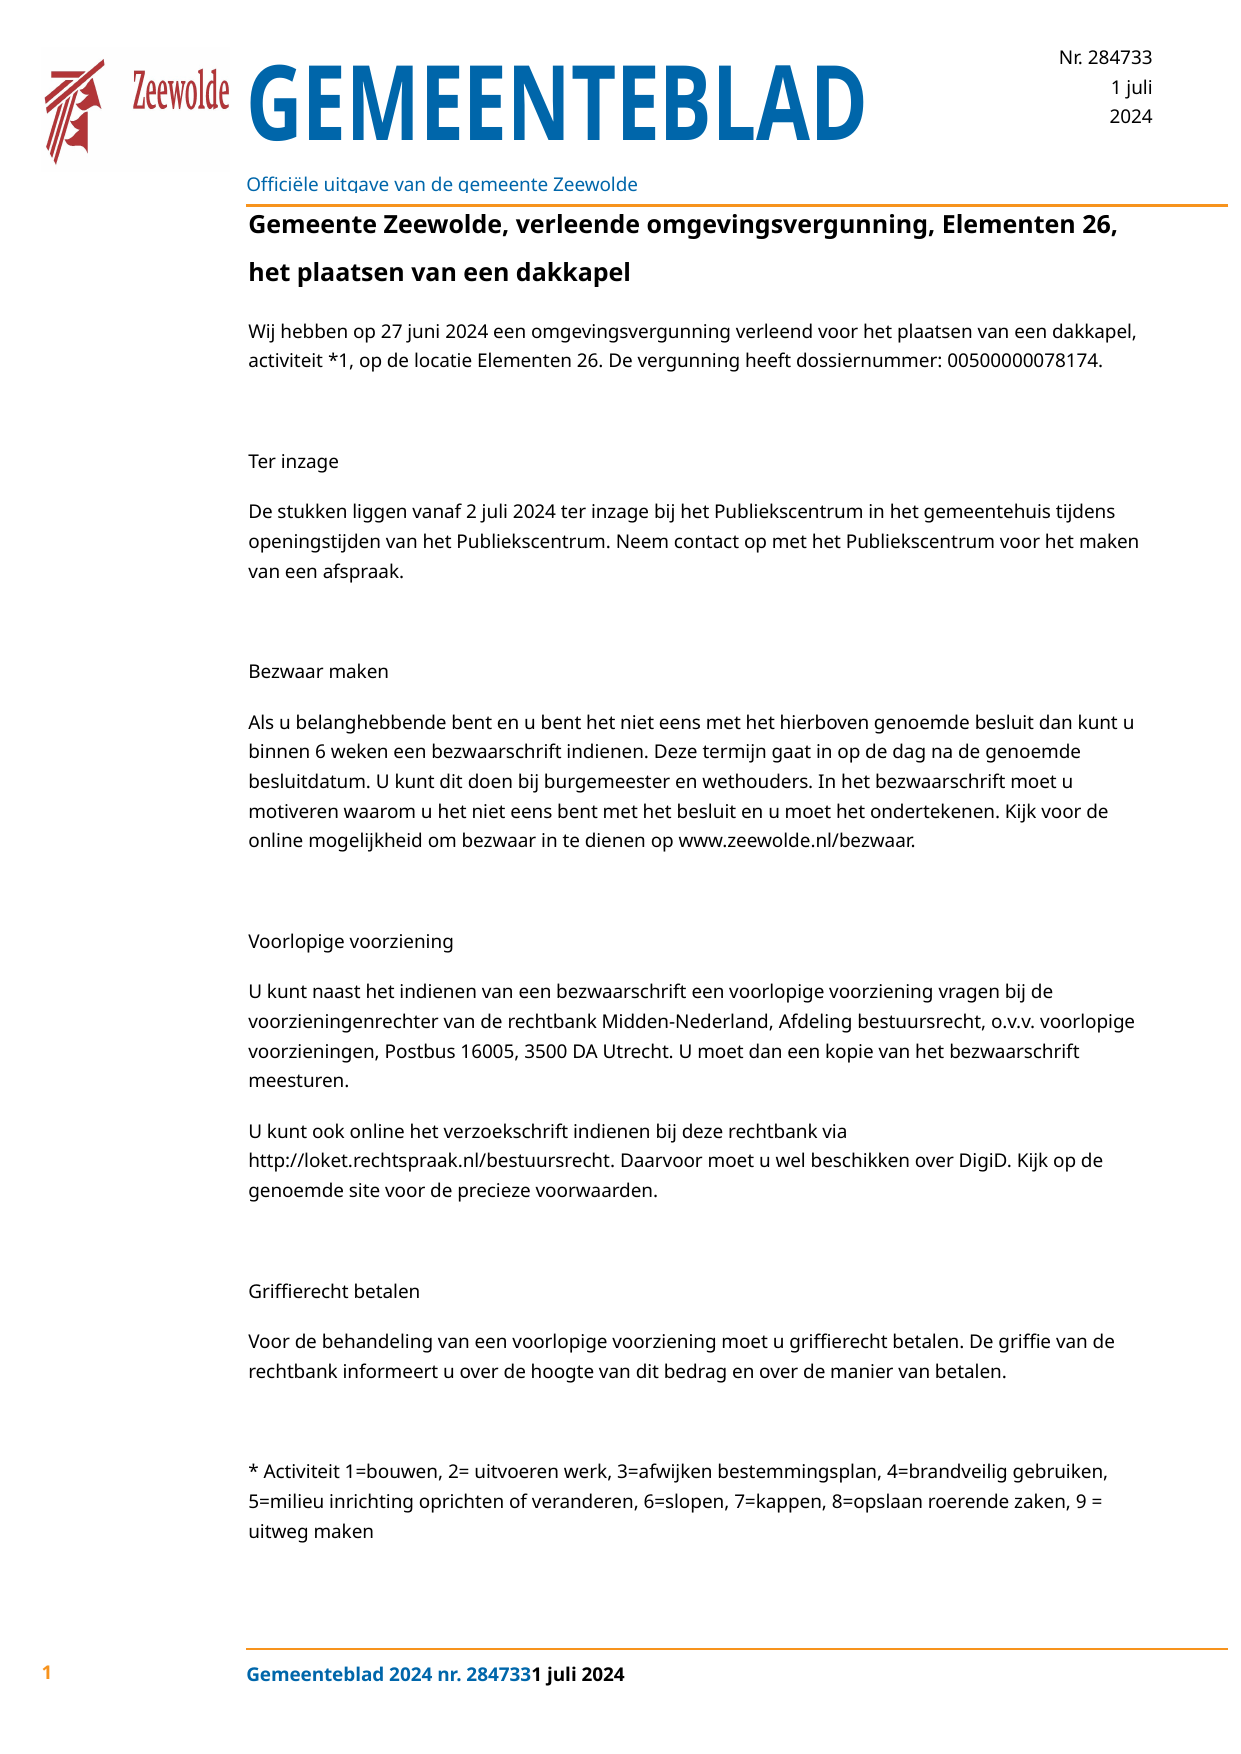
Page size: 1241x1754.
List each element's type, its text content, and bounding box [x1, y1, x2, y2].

text Voor de behandeling van een voorlopige voorziening moet u griffierecht betalen. De griffie van de rechtbank informeert u over de hoogte van dit bedrag en over de manier van betalen. [248, 1328, 1152, 1384]
text Als u belanghebbende bent en u bent het niet eens met het hierboven genoemde besluit dan kunt u binnen 6 weken een bezwaarschrift indienen. Deze termijn gaat in op de dag na de genoemde besluitdatum. U kunt dit doen bij burgemeester en wethouders. In het bezwaarschrift moet u motiveren waarom u het niet eens bent met het besluit en u moet het ondertekenen. Kijk voor de online mogelijkheid om bezwaar in te dienen op www.zeewolde.nl/bezwaar. [248, 709, 1152, 853]
text Wij hebben op 27 juni 2024 een omgevingsvergunning verleend voor het plaatsen van een dakkapel, activiteit *1, op de locatie Elementen 26. De vergunning heeft dossiernummer: 00500000078174. [248, 318, 1152, 373]
text Gemeente Zeewolde, verleende omgevingsvergunning, Elementen 26, het plaatsen van een dakkapel [248, 207, 1152, 288]
text Griffierecht betalen [248, 1278, 1152, 1304]
text U kunt ook online het verzoekschrift indienen bij deze rechtbank via http://loket.rechtspraak.nl/bestuursrecht. Daarvoor moet u wel beschikken over DigiD. Kijk op de genoemde site voor de precieze voorwaarden. [248, 1118, 1152, 1203]
picture [41, 47, 231, 172]
text * Activiteit 1=bouwen, 2= uitvoeren werk, 3=afwijken bestemmingsplan, 4=brandveilig gebruiken, 5=milieu inrichting oprichten of veranderen, 6=slopen, 7=kappen, 8=opslaan roerende zaken, 9 = uitweg maken [248, 1459, 1152, 1544]
text Bezwaar maken [248, 659, 1152, 684]
text U kunt naast het indienen van een bezwaarschrift een voorlopige voorziening vragen bij de voorzieningenrechter van de rechtbank Midden-Nederland, Afdeling bestuursrecht, o.v.v. voorlopige voorzieningen, Postbus 16005, 3500 DA Utrecht. U moet dan een kopie van het bezwaarschrift meesturen. [248, 979, 1152, 1093]
text Voorlopige voorziening [248, 928, 1152, 954]
text De stukken liggen vanaf 2 juli 2024 ter inzage bij het Publiekscentrum in het gemeentehuis tijdens openingstijden van het Publiekscentrum. Neem contact op met het Publiekscentrum voor het maken van een afspraak. [248, 499, 1152, 584]
text Ter inzage [248, 448, 1152, 474]
